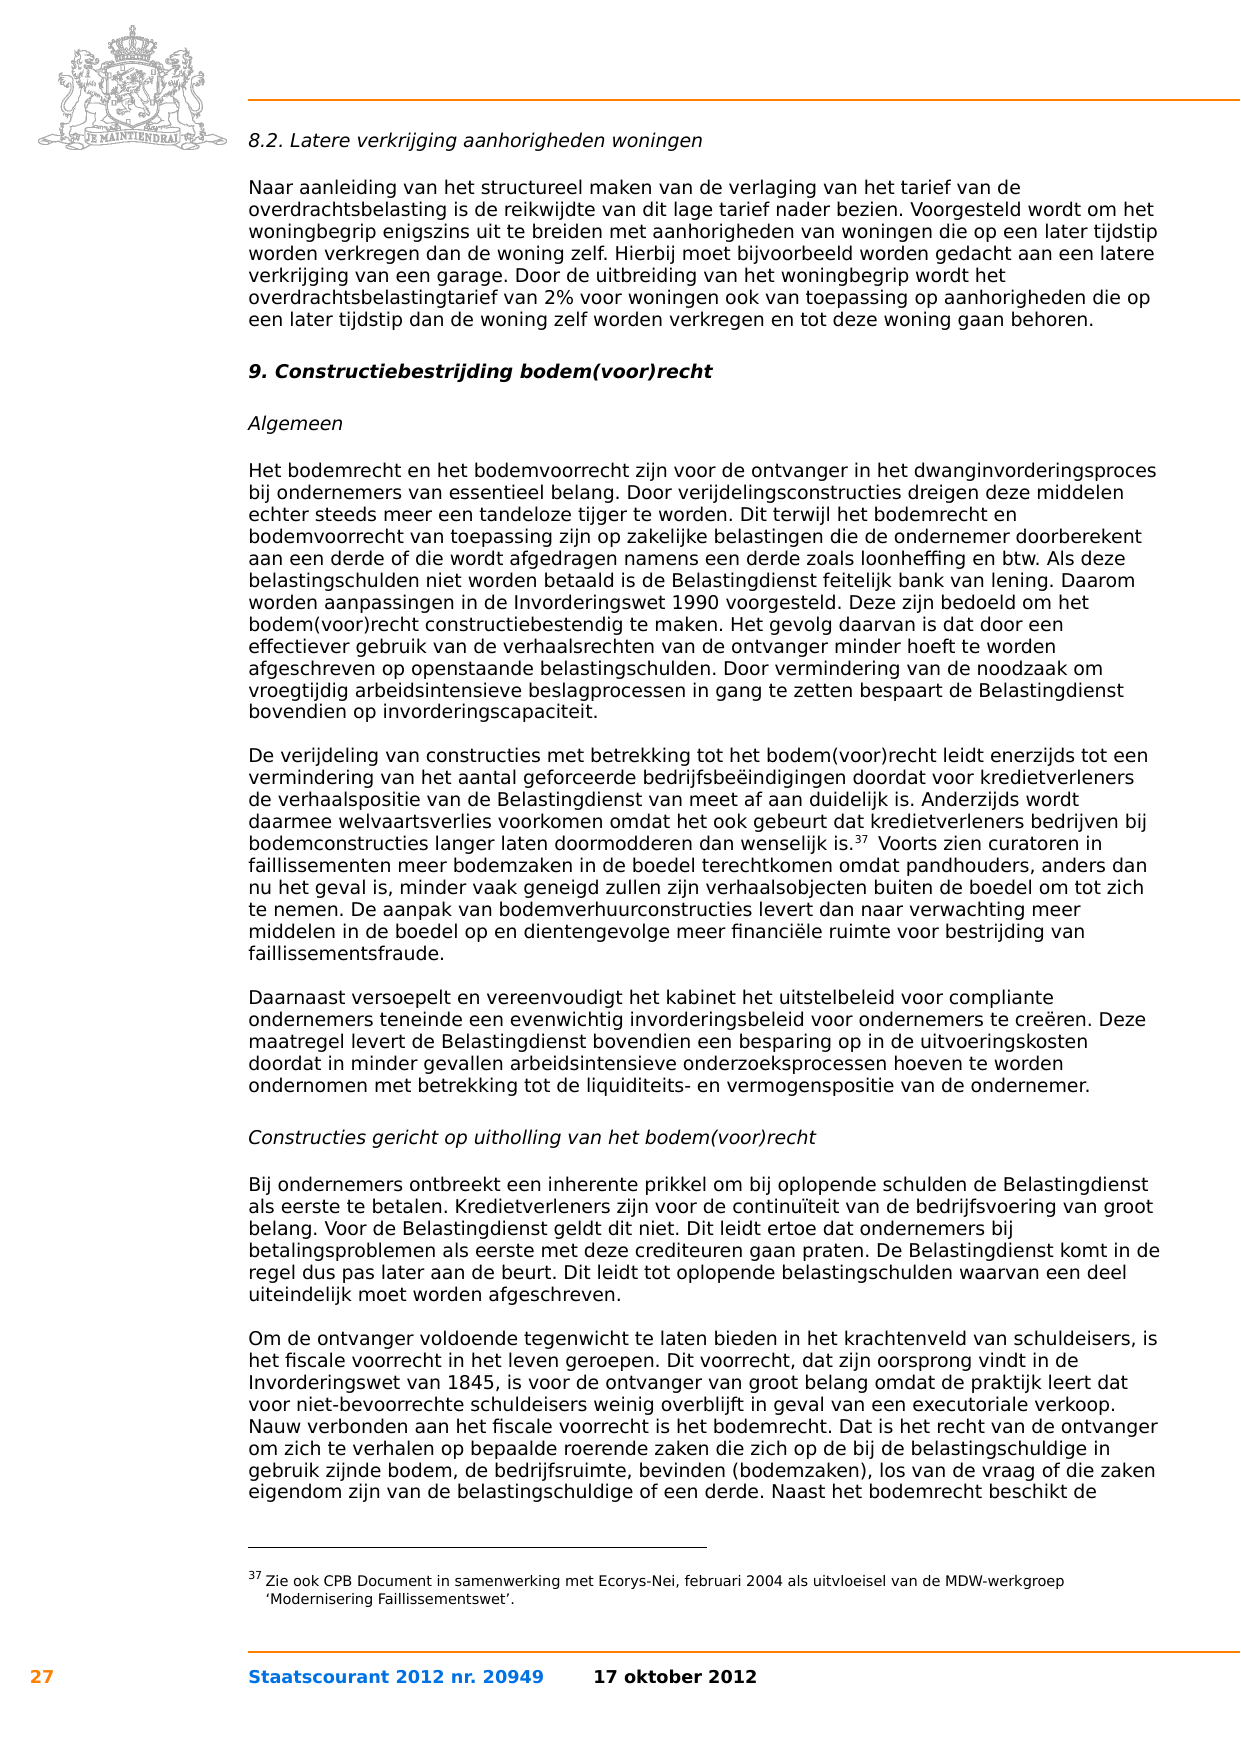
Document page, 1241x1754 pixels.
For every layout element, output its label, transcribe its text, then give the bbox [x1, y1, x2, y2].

text Om de ontvanger voldoende tegenwicht te laten bieden in het krachtenveld van schuldeisers, is het fiscale voorrecht in het leven geroepen. Dit voorrecht, dat zijn oorsprong vindt in de Invorderingswet van 1845, is voor de ontvanger van groot belang omdat de praktijk leert dat voor niet-bevoorrechte schuldeisers weinig overblijft in geval van een executoriale verkoop. Nauw verbonden aan het fiscale voorrecht is het bodemrecht. Dat is het recht van de ontvanger om zich te verhalen op bepaalde roerende zaken die zich op de bij de belastingschuldige in gebruik zijnde bodem, de bedrijfsruimte, bevinden (bodemzaken), los van de vraag of die zaken eigendom zijn van de belastingschuldige of een derde. Naast het bodemrecht beschikt de [248, 1328, 1163, 1503]
text Daarnaast versoepelt en vereenvoudigt het kabinet het uitstelbeleid voor compliante ondernemers teneinde een evenwichtig invorderingsbeleid voor ondernemers te creëren. Deze maatregel levert de Belastingdienst bovendien een besparing op in de uitvoeringskosten doordat in minder gevallen arbeidsintensieve onderzoeksprocessen hoeven te worden ondernomen met betrekking tot de liquiditeits- en vermogenspositie van de ondernemer. [248, 987, 1163, 1097]
text De verijdeling van constructies met betrekking tot het bodem(voor)recht leidt enerzijds tot een vermindering van het aantal geforceerde bedrijfsbeëindigingen doordat voor kredietverleners de verhaalspositie van de Belastingdienst van meet af aan duidelijk is. Anderzijds wordt daarmee welvaartsverlies voorkomen omdat het ook gebeurt dat kredietverleners bedrijven bij bodemconstructies langer laten doormodderen dan wenselijk is. Voorts zien curatoren in faillissementen meer bodemzaken in de boedel terechtkomen omdat pandhouders, anders dan nu het geval is, minder vaak geneigd zullen zijn verhaalsobjecten buiten de boedel om tot zich te nemen. De aanpak van bodemverhuurconstructies levert dan naar verwachting meer middelen in de boedel op en dientengevolge meer financiële ruimte voor bestrijding van faillissementsfraude. [248, 745, 1163, 965]
subtitle Constructies gericht op uitholling van het bodem(voor)recht [248, 1127, 1163, 1149]
subtitle 8.2. Latere verkrijging aanhorigheden woningen [248, 130, 1163, 152]
text Naar aanleiding van het structureel maken van de verlaging van het tarief van de overdrachtsbelasting is de reikwijdte van dit lage tarief nader bezien. Voorgesteld wordt om het woningbegrip enigszins uit te breiden met aanhorigheden van woningen die op een later tijdstip worden verkregen dan de woning zelf. Hierbij moet bijvoorbeeld worden gedacht aan een latere verkrijging van een garage. Door de uitbreiding van het woningbegrip wordt het overdrachtsbelastingtarief van 2% voor woningen ook van toepassing op aanhorigheden die op een later tijdstip dan de woning zelf worden verkregen en tot deze woning gaan behoren. [248, 177, 1163, 331]
text Bij ondernemers ontbreekt een inherente prikkel om bij oplopende schulden de Belastingdienst als eerste te betalen. Kredietverleners zijn voor de continuïteit van de bedrijfsvoering van groot belang. Voor de Belastingdienst geldt dit niet. Dit leidt ertoe dat ondernemers bij betalingsproblemen als eerste met deze crediteuren gaan praten. De Belastingdienst komt in de regel dus pas later aan de beurt. Dit leidt tot oplopende belastingschulden waarvan een deel uiteindelijk moet worden afgeschreven. [248, 1174, 1163, 1306]
subtitle Algemeen [248, 413, 1163, 435]
text Het bodemrecht en het bodemvoorrecht zijn voor de ontvanger in het dwanginvorderingsproces bij ondernemers van essentieel belang. Door verijdelingsconstructies dreigen deze middelen echter steeds meer een tandeloze tijger te worden. Dit terwijl het bodemrecht en bodemvoorrecht van toepassing zijn op zakelijke belastingen die de ondernemer doorberekent aan een derde of die wordt afgedragen namens een derde zoals loonheffing en btw. Als deze belastingschulden niet worden betaald is de Belastingdienst feitelijk bank van lening. Daarom worden aanpassingen in de Invorderingswet 1990 voorgesteld. Deze zijn bedoeld om het bodem(voor)recht constructiebestendig te maken. Het gevolg daarvan is dat door een effectiever gebruik van de verhaalsrechten van de ontvanger minder hoeft te worden afgeschreven op openstaande belastingschulden. Door vermindering van de noodzaak om vroegtijdig arbeidsintensieve beslagprocessen in gang te zetten bespaart de Belastingdienst bovendien op invorderingscapaciteit. [248, 460, 1163, 723]
text Zie ook CPB Document in samenwerking met Ecorys-Nei, februari 2004 als uitvloeisel van de MDW-werkgroep ‘Modernisering Faillissementswet’. [248, 1569, 1163, 1608]
subtitle 9. Constructiebestrijding bodem(voor)recht [248, 361, 1163, 383]
picture [38, 25, 227, 150]
